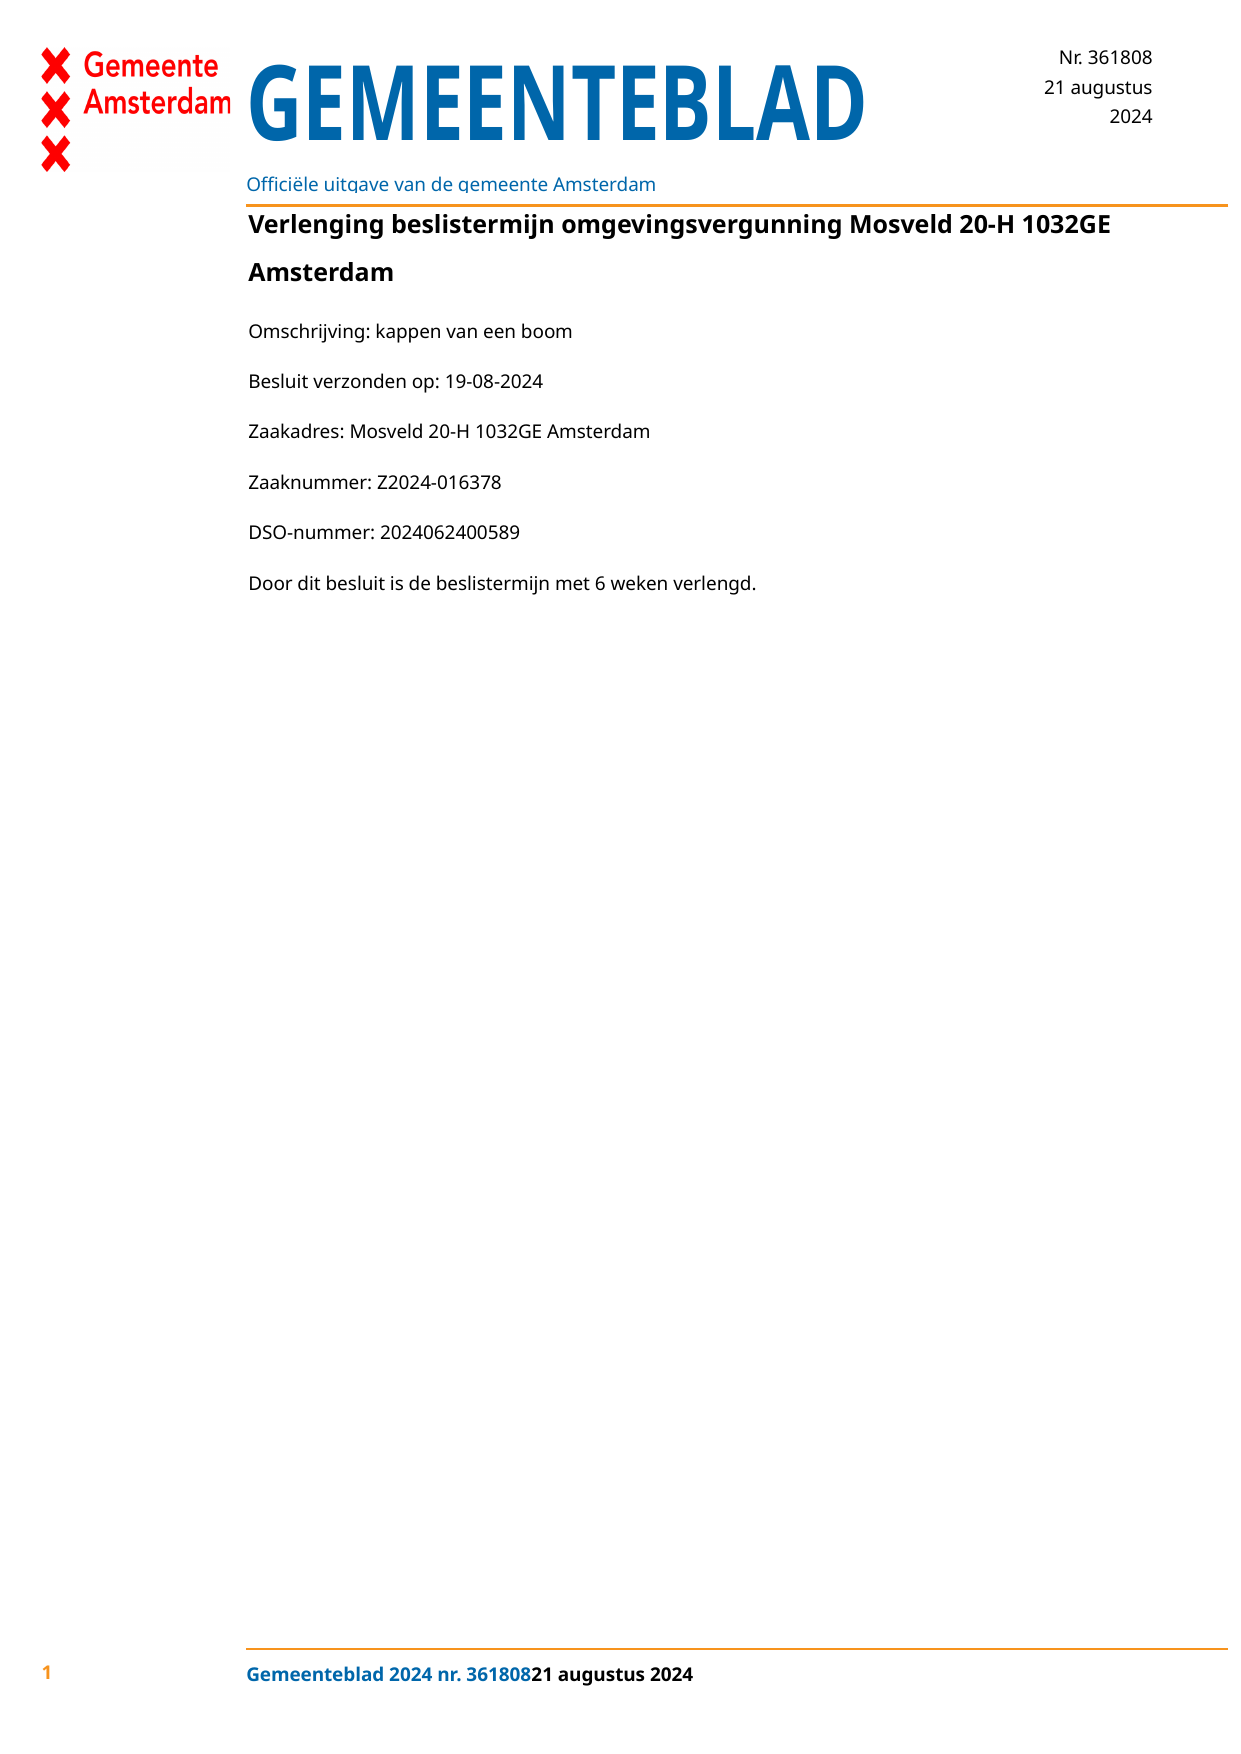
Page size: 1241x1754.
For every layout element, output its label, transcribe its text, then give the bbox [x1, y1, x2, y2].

text Door dit besluit is de beslistermijn met 6 weken verlengd. [248, 570, 1152, 596]
text Omschrijving: kappen van een boom [248, 318, 1152, 344]
text DSO-nummer: 2024062400589 [248, 519, 1152, 545]
text Verlenging beslistermijn omgevingsvergunning Mosveld 20-H 1032GE Amsterdam [248, 207, 1152, 288]
text Besluit verzonden op: 19-08-2024 [248, 368, 1152, 394]
picture [41, 47, 231, 172]
text Zaakadres: Mosveld 20-H 1032GE Amsterdam [248, 419, 1152, 444]
text Zaaknummer: Z2024-016378 [248, 469, 1152, 495]
